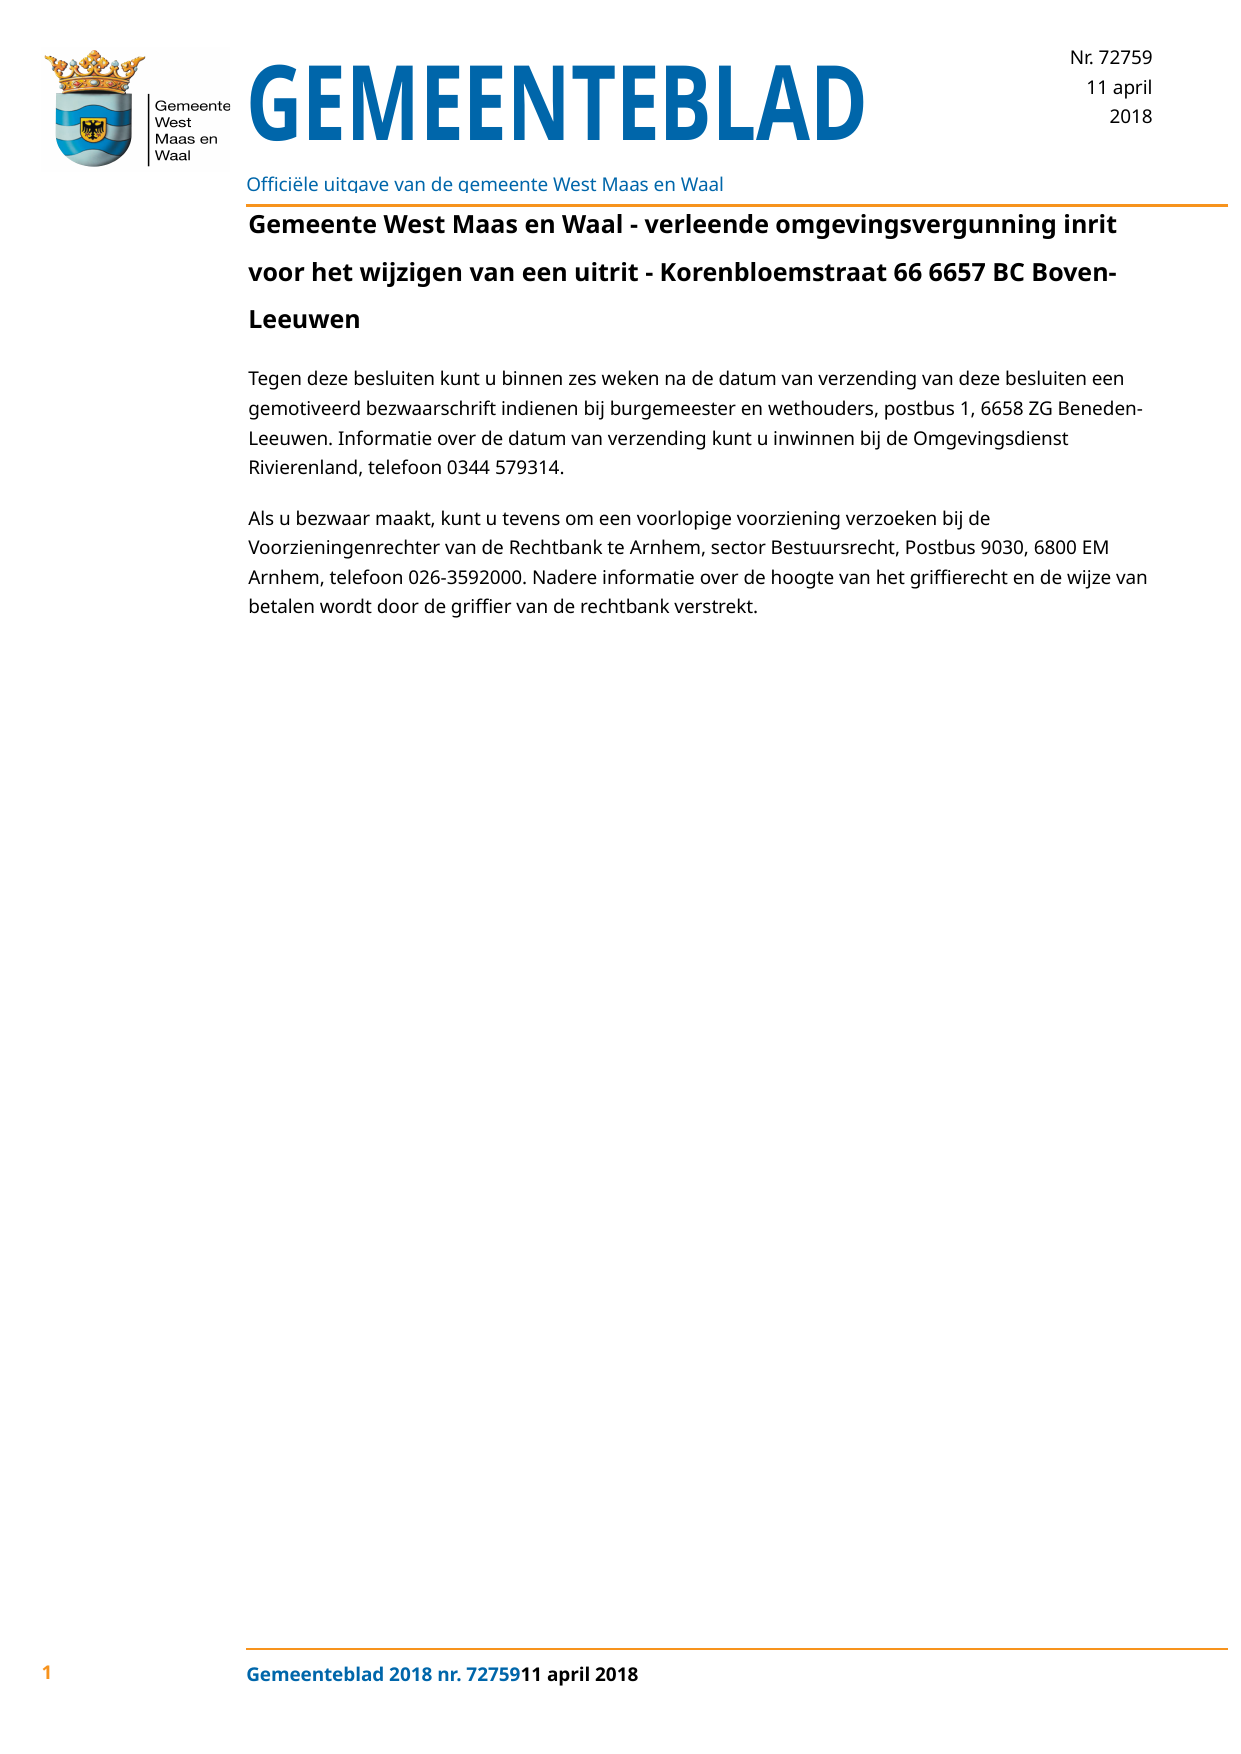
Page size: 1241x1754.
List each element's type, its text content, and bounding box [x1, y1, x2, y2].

text Tegen deze besluiten kunt u binnen zes weken na de datum van verzending van deze besluiten een gemotiveerd bezwaarschrift indienen bij burgemeester en wethouders, postbus 1, 6658 ZG Beneden-Leeuwen. Informatie over de datum van verzending kunt u inwinnen bij de Omgevingsdienst Rivierenland, telefoon 0344 579314. [248, 366, 1152, 480]
text Gemeente West Maas en Waal - verleende omgevingsvergunning inrit voor het wijzigen van een uitrit - Korenbloemstraat 66 6657 BC Boven-Leeuwen [248, 207, 1152, 336]
text Als u bezwaar maakt, kunt u tevens om een voorlopige voorziening verzoeken bij de Voorzieningenrechter van de Rechtbank te Arnhem, sector Bestuursrecht, Postbus 9030, 6800 EM Arnhem, telefoon 026-3592000. Nadere informatie over de hoogte van het griffierecht en de wijze van betalen wordt door de griffier van de rechtbank verstrekt. [248, 505, 1152, 619]
picture [41, 47, 231, 172]
